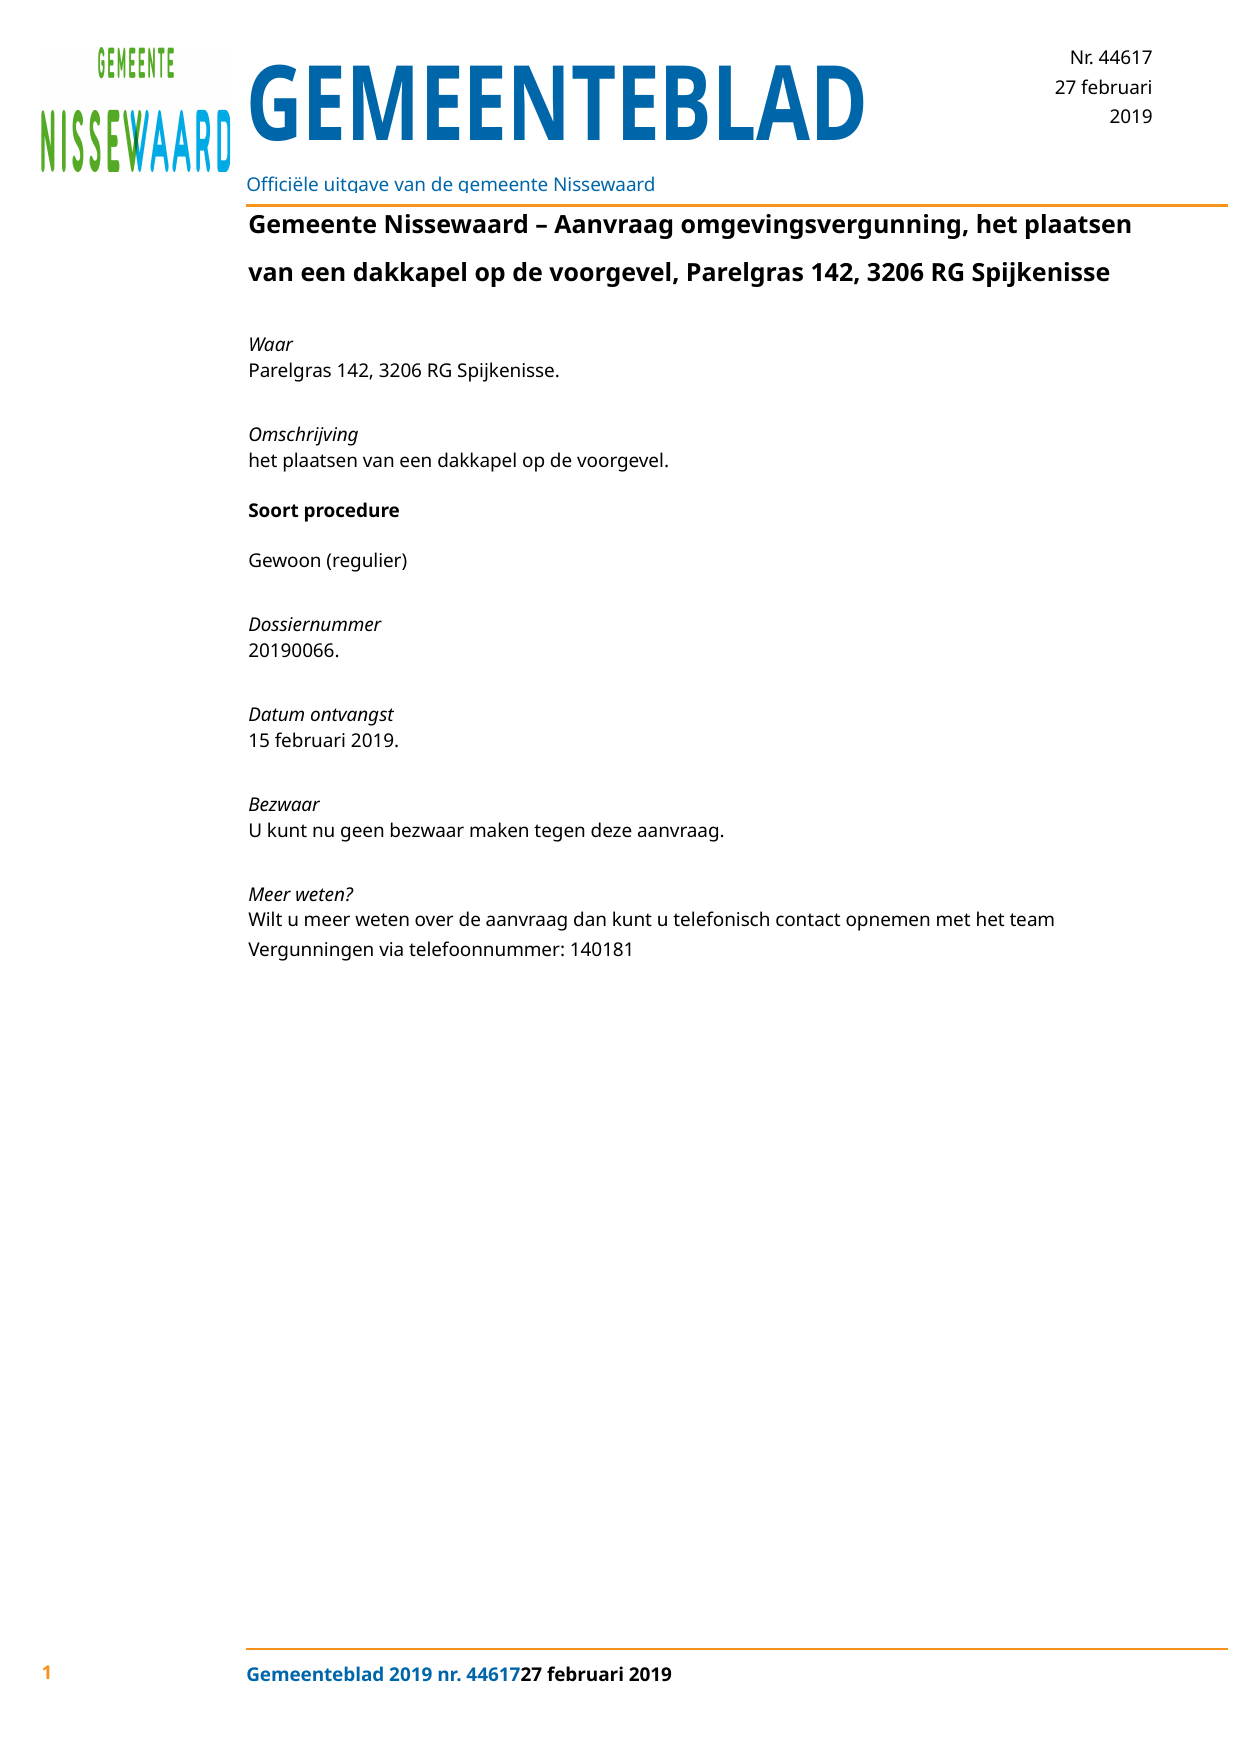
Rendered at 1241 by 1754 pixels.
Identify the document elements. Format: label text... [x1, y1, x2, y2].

text Dossiernummer [248, 612, 1152, 637]
text Gemeente Nissewaard – Aanvraag omgevingsvergunning, het plaatsen van een dakkapel op de voorgevel, Parelgras 142, 3206 RG Spijkenisse [248, 207, 1152, 288]
text Soort procedure [248, 497, 1152, 523]
picture [201, 122, 206, 138]
text Bezwaar [248, 791, 1152, 817]
text Meer weten? [248, 881, 1152, 906]
text Wilt u meer weten over de aanvraag dan kunt u telefonisch contact opnemen met het team Vergunningen via telefoonnummer: 140181 [248, 906, 1152, 962]
picture [200, 151, 206, 172]
text 15 februari 2019. [248, 727, 1152, 753]
text U kunt nu geen bezwaar maken tegen deze aanvraag. [248, 817, 1152, 842]
text Waar [248, 331, 1152, 357]
picture [222, 122, 227, 160]
text Datum ontvangst [248, 701, 1152, 727]
text Omschrijving [248, 421, 1152, 447]
picture [41, 47, 231, 172]
picture [176, 157, 187, 172]
text Gewoon (regulier) [248, 548, 1152, 573]
text Parelgras 142, 3206 RG Spijkenisse. [248, 357, 1152, 383]
text 20190066. [248, 637, 1152, 663]
picture [154, 157, 165, 172]
text het plaatsen van een dakkapel op de voorgevel. [248, 447, 1152, 473]
